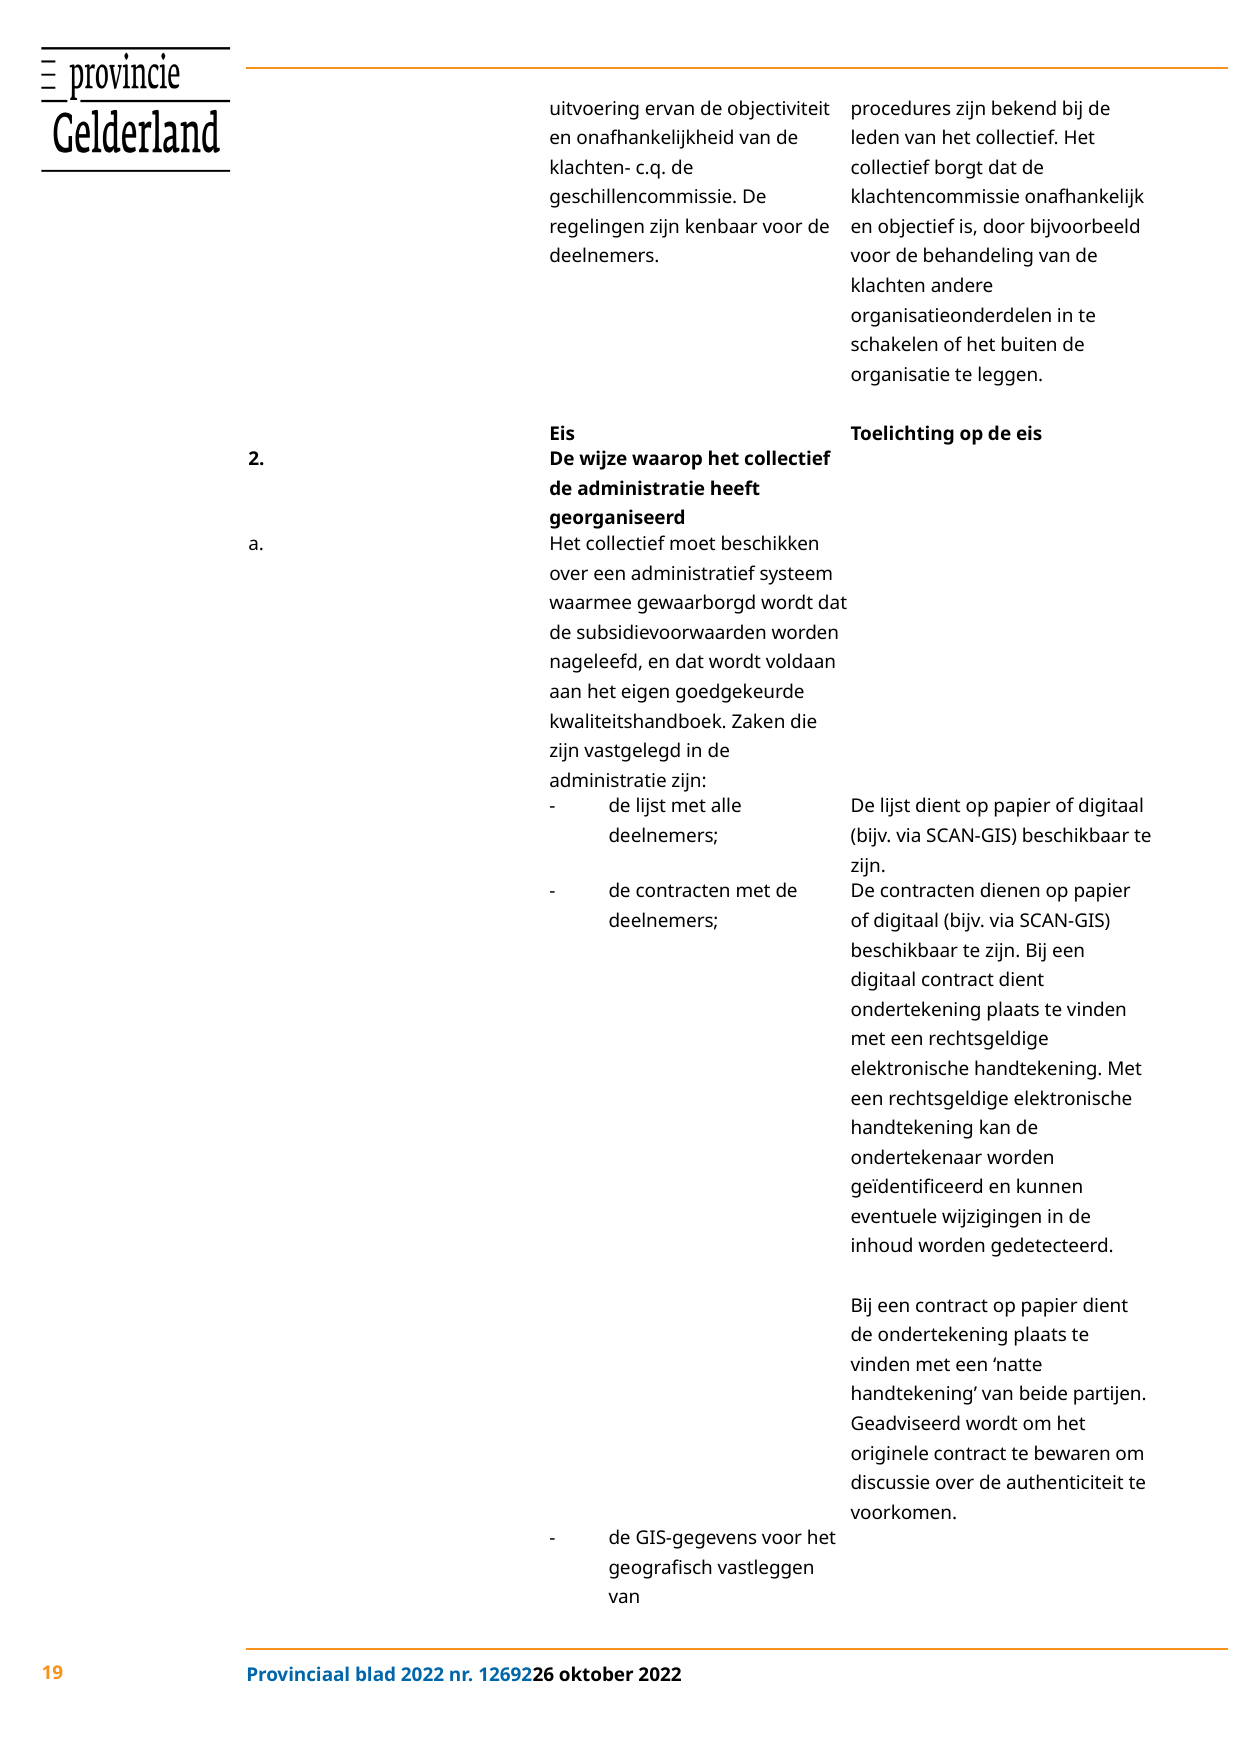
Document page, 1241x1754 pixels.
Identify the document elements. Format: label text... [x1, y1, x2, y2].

table_cell [850, 445, 1152, 530]
table_cell De wijze waarop het collectief de administratie heeft georganiseerd [549, 445, 850, 530]
table_cell de contracten met de deelnemers; [549, 878, 850, 1524]
table_cell [248, 1525, 549, 1609]
table_cell [248, 793, 549, 878]
table_cell de GIS-gegevens voor het geografisch vastleggen van [549, 1525, 850, 1609]
table_cell [850, 530, 1152, 793]
table_header [248, 420, 549, 445]
table_header Toelichting op de eis [850, 420, 1152, 445]
table_cell [248, 95, 549, 387]
table_header Eis [549, 420, 850, 445]
table_cell De contracten dienen op papier of digitaal (bijv. via SCAN-GIS) beschikbaar te zijn. Bij een digitaal contract dient ondertekening plaats te vinden met een rechtsgeldige elektronische handtekening. Met een rechtsgeldige elektronische handtekening kan de ondertekenaar worden geïdentificeerd en kunnen eventuele wijzigingen in de inhoud worden gedetecteerd. Bij een contract op papier dient de ondertekening plaats te vinden met een ‘natte handtekening’ van beide partijen. Geadviseerd wordt om het originele contract te bewaren om discussie over de authenticiteit te voorkomen. [850, 878, 1152, 1524]
picture [41, 47, 231, 172]
table_cell a. [248, 530, 549, 793]
table_cell 2. [248, 445, 549, 530]
table_cell [850, 1525, 1152, 1609]
table_cell [248, 878, 549, 1524]
table_cell Het collectief moet beschikken over een administratief systeem waarmee gewaarborgd wordt dat de subsidievoorwaarden worden nageleefd, en dat wordt voldaan aan het eigen goedgekeurde kwaliteitshandboek. Zaken die zijn vastgelegd in de administratie zijn: [549, 530, 850, 793]
table_cell De lijst dient op papier of digitaal (bijv. via SCAN-GIS) beschikbaar te zijn. [850, 793, 1152, 878]
table_cell procedures zijn bekend bij de leden van het collectief. Het collectief borgt dat de klachtencommissie onafhankelijk en objectief is, door bijvoorbeeld voor de behandeling van de klachten andere organisatieonderdelen in te schakelen of het buiten de organisatie te leggen. [850, 95, 1152, 387]
table_cell de lijst met alle deelnemers; [549, 793, 850, 878]
table_cell uitvoering ervan de objectiviteit en onafhankelijkheid van de klachten- c.q. de geschillencommissie. De regelingen zijn kenbaar voor de deelnemers. [549, 95, 850, 387]
